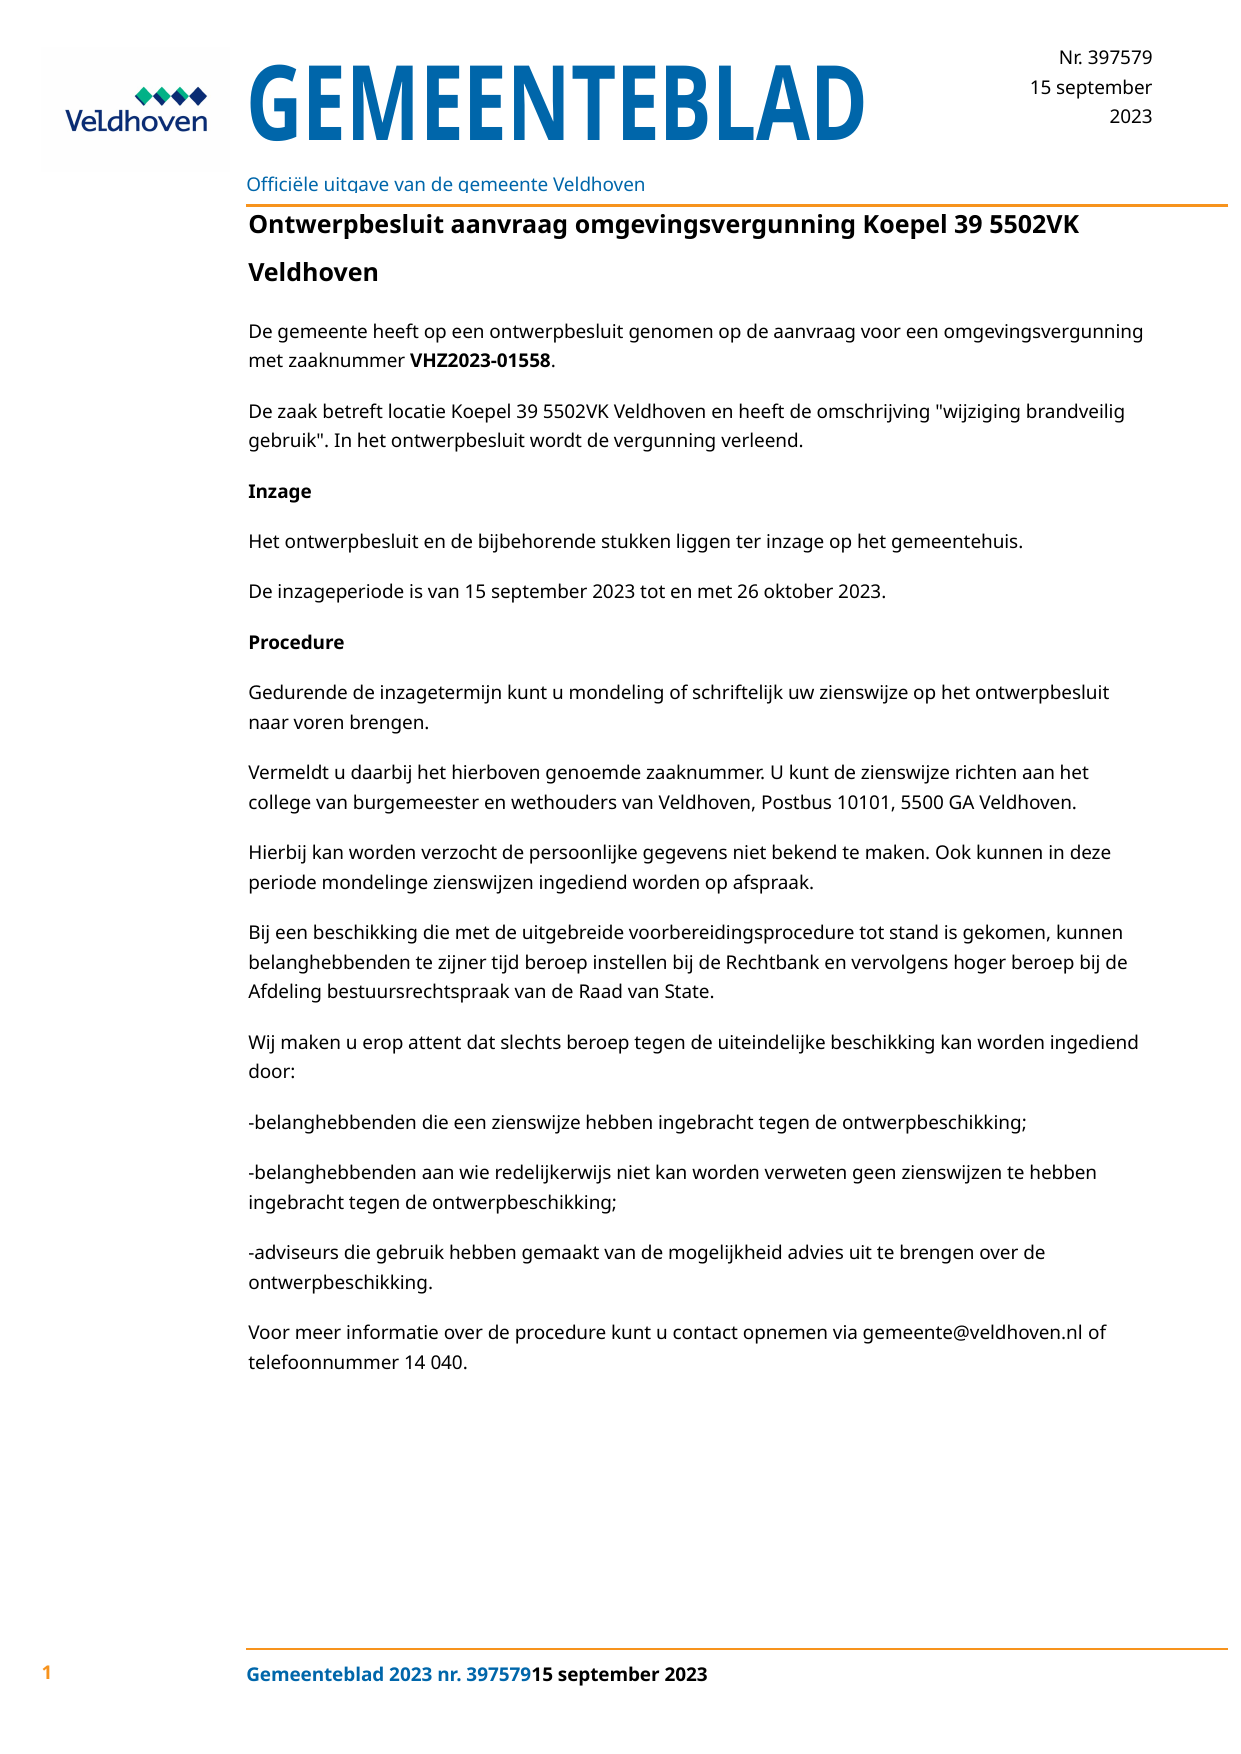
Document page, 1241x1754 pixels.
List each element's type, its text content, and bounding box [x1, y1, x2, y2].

text De gemeente heeft op een ontwerpbesluit genomen op de aanvraag voor een omgevingsvergunning met zaaknummer VHZ2023-01558. [248, 318, 1152, 373]
text Inzage [248, 478, 1152, 504]
text -belanghebbenden die een zienswijze hebben ingebracht tegen de ontwerpbeschikking; [248, 1109, 1152, 1135]
text Gedurende de inzagetermijn kunt u mondeling of schriftelijk uw zienswijze op het ontwerpbesluit naar voren brengen. [248, 679, 1152, 735]
text Wij maken u erop attent dat slechts beroep tegen de uiteindelijke beschikking kan worden ingediend door: [248, 1029, 1152, 1084]
text Ontwerpbesluit aanvraag omgevingsvergunning Koepel 39 5502VK Veldhoven [248, 207, 1152, 288]
text De inzageperiode is van 15 september 2023 tot en met 26 oktober 2023. [248, 579, 1152, 604]
text -adviseurs die gebruik hebben gemaakt van de mogelijkheid advies uit te brengen over de ontwerpbeschikking. [248, 1239, 1152, 1295]
picture [41, 47, 231, 172]
text Procedure [248, 629, 1152, 655]
text Het ontwerpbesluit en de bijbehorende stukken liggen ter inzage op het gemeentehuis. [248, 528, 1152, 554]
text Vermeldt u daarbij het hierboven genoemde zaaknummer. U kunt de zienswijze richten aan het college van burgemeester en wethouders van Veldhoven, Postbus 10101, 5500 GA Veldhoven. [248, 759, 1152, 815]
text Voor meer informatie over de procedure kunt u contact opnemen via gemeente@veldhoven.nl of telefoonnummer 14 040. [248, 1319, 1152, 1375]
text Hierbij kan worden verzocht de persoonlijke gegevens niet bekend te maken. Ook kunnen in deze periode mondelinge zienswijzen ingediend worden op afspraak. [248, 839, 1152, 895]
text Bij een beschikking die met de uitgebreide voorbereidingsprocedure tot stand is gekomen, kunnen belanghebbenden te zijner tijd beroep instellen bij de Rechtbank en vervolgens hoger beroep bij de Afdeling bestuursrechtspraak van de Raad van State. [248, 919, 1152, 1004]
text De zaak betreft locatie Koepel 39 5502VK Veldhoven en heeft de omschrijving "wijziging brandveilig gebruik". In het ontwerpbesluit wordt de vergunning verleend. [248, 398, 1152, 453]
text -belanghebbenden aan wie redelijkerwijs niet kan worden verweten geen zienswijzen te hebben ingebracht tegen de ontwerpbeschikking; [248, 1159, 1152, 1215]
